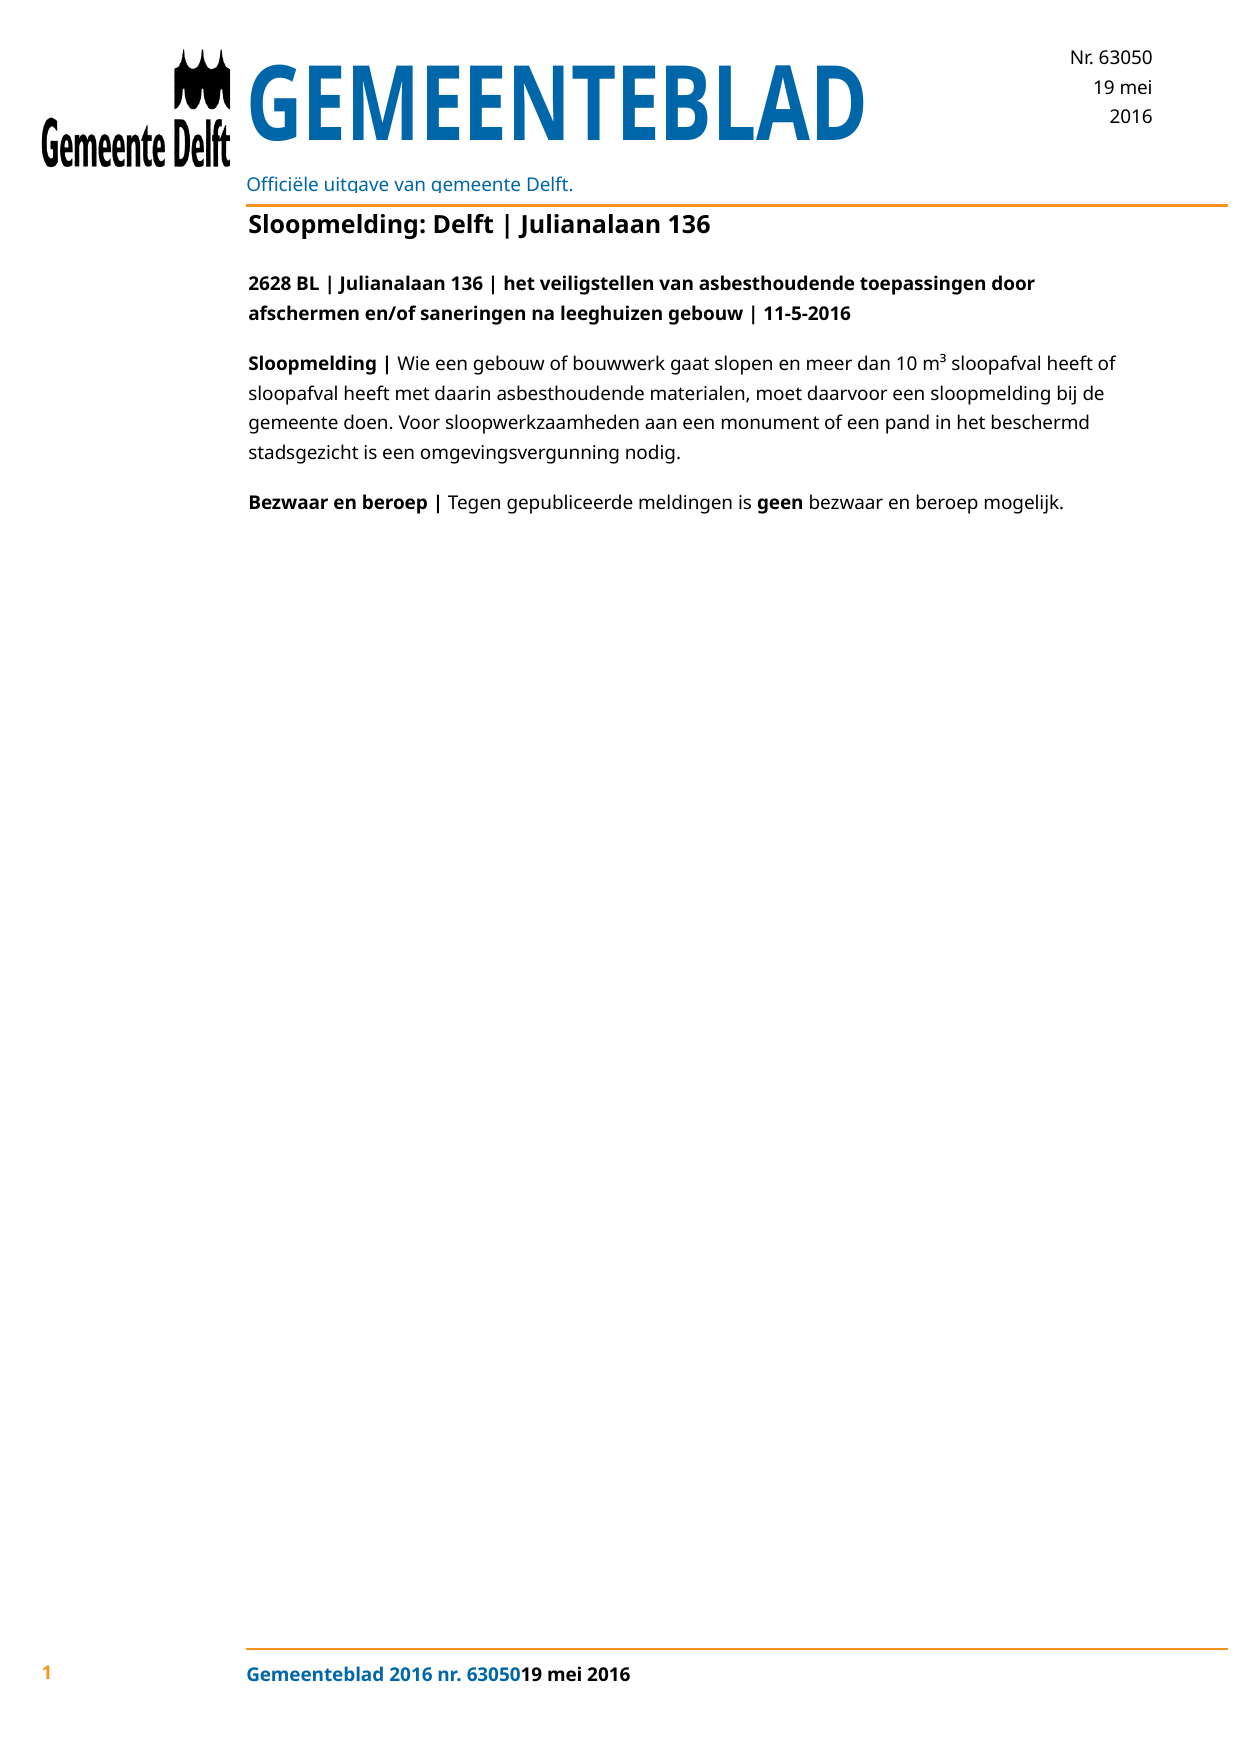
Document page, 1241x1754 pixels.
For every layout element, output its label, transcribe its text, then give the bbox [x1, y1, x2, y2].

text Sloopmelding: Delft | Julianalaan 136 [248, 207, 1152, 241]
picture [41, 47, 231, 172]
text Sloopmelding | Wie een gebouw of bouwwerk gaat slopen en meer dan 10 m³ sloopafval heeft of sloopafval heeft met daarin asbesthoudende materialen, moet daarvoor een sloopmelding bij de gemeente doen. Voor sloopwerkzaamheden aan een monument of een pand in het beschermd stadsgezicht is een omgevingsvergunning nodig. [248, 350, 1152, 465]
text 2628 BL | Julianalaan 136 | het veiligstellen van asbesthoudende toepassingen door afschermen en/of saneringen na leeghuizen gebouw | 11-5-2016 [248, 270, 1152, 326]
text Bezwaar en beroep | Tegen gepubliceerde meldingen is geen bezwaar en beroep mogelijk. [248, 489, 1152, 515]
